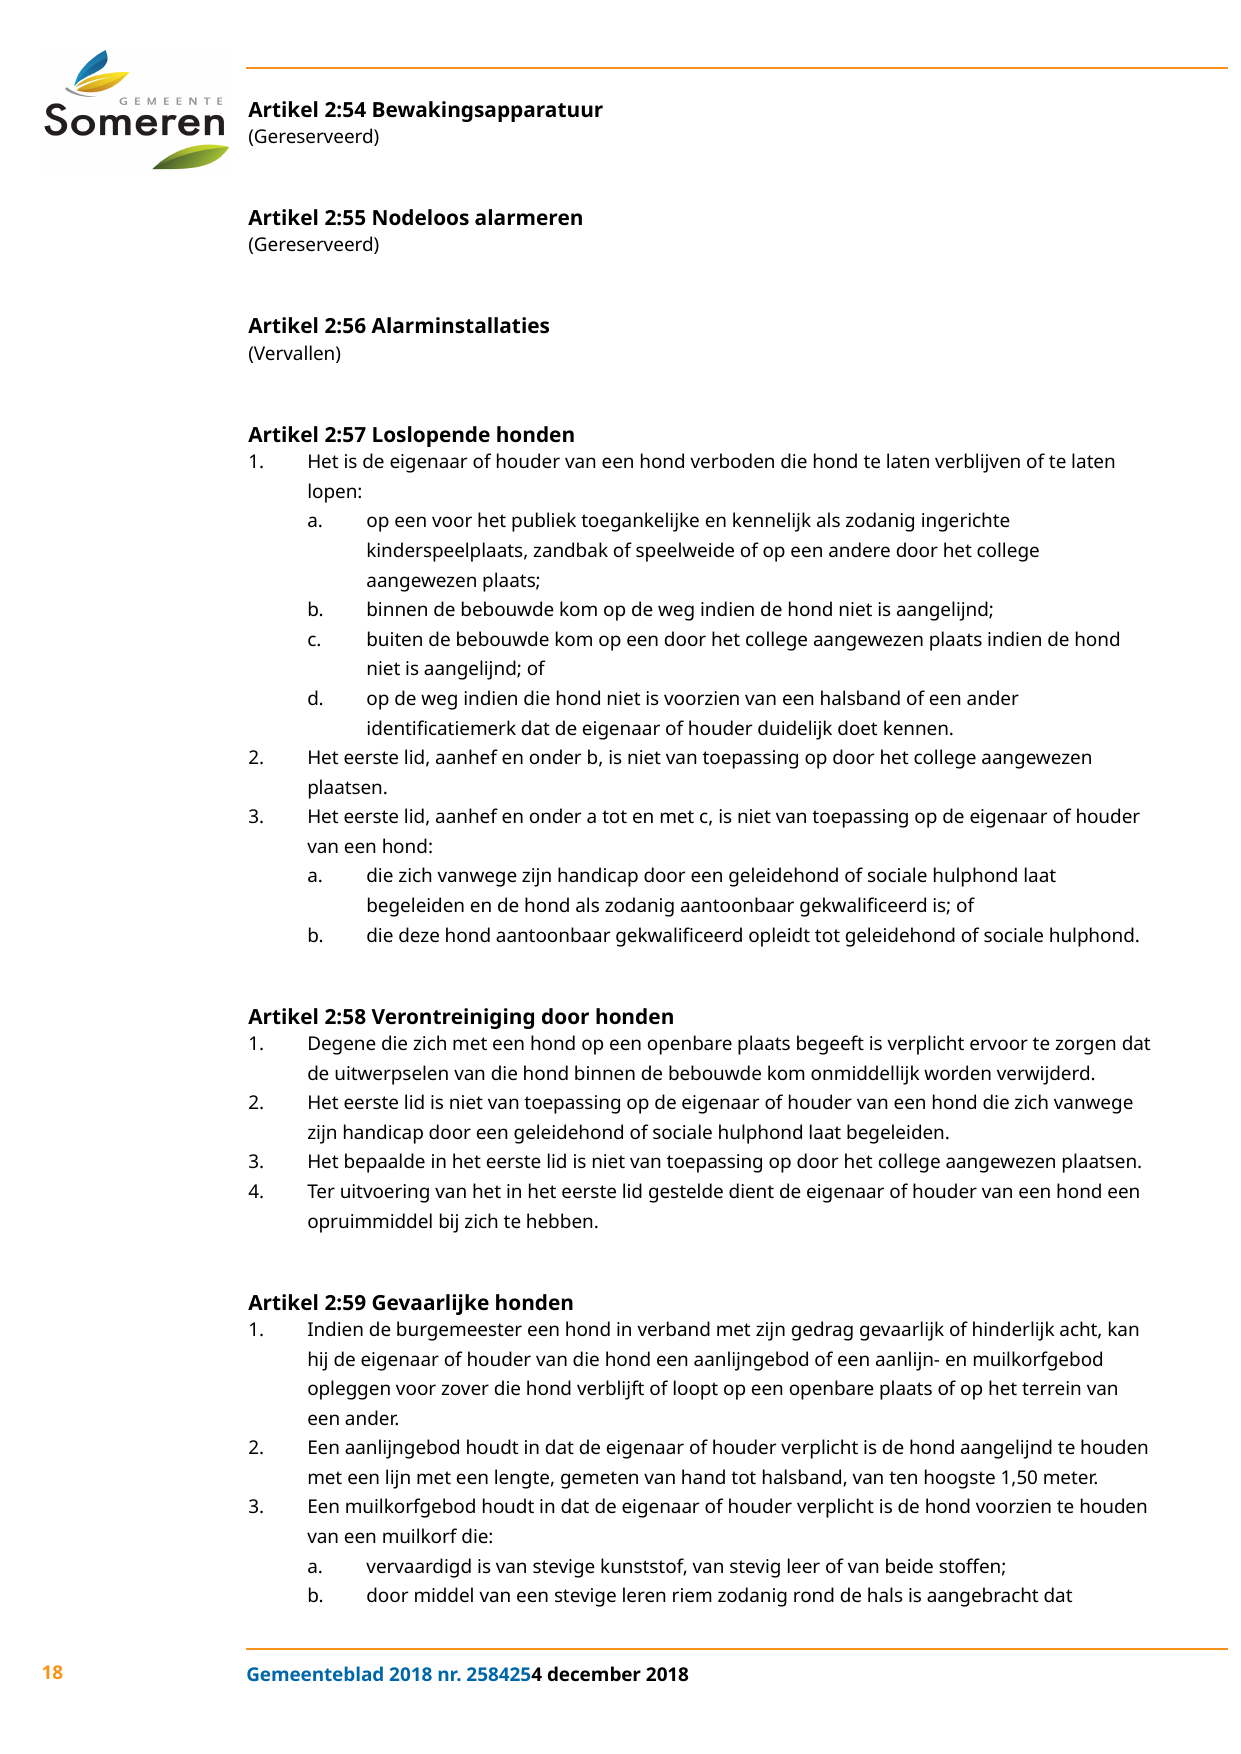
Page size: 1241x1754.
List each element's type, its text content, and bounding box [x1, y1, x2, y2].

list Ter uitvoering van het in het eerste lid gestelde dient de eigenaar of houder van een hond een opruimmiddel bij zich te hebben. [248, 1178, 1152, 1233]
text Artikel 2:57 Loslopende honden [248, 420, 1152, 448]
list binnen de bebouwde kom op de weg indien de hond niet is aangelijnd; [307, 596, 1152, 622]
list Het is de eigenaar of houder van een hond verboden die hond te laten verblijven of te laten lopen: [248, 448, 1152, 504]
list Een muilkorfgebod houdt in dat de eigenaar of houder verplicht is de hond voorzien te houden van een muilkorf die: [248, 1494, 1152, 1549]
list Het eerste lid, aanhef en onder b, is niet van toepassing op door het college aangewezen plaatsen. [248, 744, 1152, 800]
list door middel van een stevige leren riem zodanig rond de hals is aangebracht dat [307, 1582, 1152, 1608]
list Een aanlijngebod houdt in dat de eigenaar of houder verplicht is de hond aangelijnd te houden met een lijn met een lengte, gemeten van hand tot halsband, van ten hoogste 1,50 meter. [248, 1434, 1152, 1490]
list op de weg indien die hond niet is voorzien van een halsband of een ander identificatiemerk dat de eigenaar of houder duidelijk doet kennen. [307, 685, 1152, 741]
list Het eerste lid is niet van toepassing op de eigenaar of houder van een hond die zich vanwege zijn handicap door een geleidehond of sociale hulphond laat begeleiden. [248, 1089, 1152, 1145]
list die deze hond aantoonbaar gekwalificeerd opleidt tot geleidehond of sociale hulphond. [307, 922, 1152, 948]
text Artikel 2:56 Alarminstallaties [248, 312, 1152, 340]
list vervaardigd is van stevige kunststof, van stevig leer of van beide stoffen; [307, 1553, 1152, 1579]
text (Vervallen) [248, 340, 1152, 366]
text Artikel 2:59 Gevaarlijke honden [248, 1288, 1152, 1316]
list Degene die zich met een hond op een openbare plaats begeeft is verplicht ervoor te zorgen dat de uitwerpselen van die hond binnen de bebouwde kom onmiddellijk worden verwijderd. [248, 1030, 1152, 1086]
text Artikel 2:54 Bewakingsapparatuur [248, 95, 1152, 123]
text Artikel 2:58 Verontreiniging door honden [248, 1002, 1152, 1030]
list Het bepaalde in het eerste lid is niet van toepassing op door het college aangewezen plaatsen. [248, 1149, 1152, 1174]
list die zich vanwege zijn handicap door een geleidehond of sociale hulphond laat begeleiden en de hond als zodanig aantoonbaar gekwalificeerd is; of [307, 863, 1152, 918]
text (Gereserveerd) [248, 232, 1152, 257]
list buiten de bebouwde kom op een door het college aangewezen plaats indien de hond niet is aangelijnd; of [307, 626, 1152, 681]
text (Gereserveerd) [248, 123, 1152, 149]
text Artikel 2:55 Nodeloos alarmeren [248, 203, 1152, 232]
picture [41, 47, 231, 172]
list Indien de burgemeester een hond in verband met zijn gedrag gevaarlijk of hinderlijk acht, kan hij de eigenaar of houder van die hond een aanlijngebod of een aanlijn- en muilkorfgebod opleggen voor zover die hond verblijft of loopt op een openbare plaats of op het terrein van een ander. [248, 1316, 1152, 1431]
list Het eerste lid, aanhef en onder a tot en met c, is niet van toepassing op de eigenaar of houder van een hond: [248, 803, 1152, 859]
list op een voor het publiek toegankelijke en kennelijk als zodanig ingerichte kinderspeelplaats, zandbak of speelweide of op een andere door het college aangewezen plaats; [307, 508, 1152, 593]
